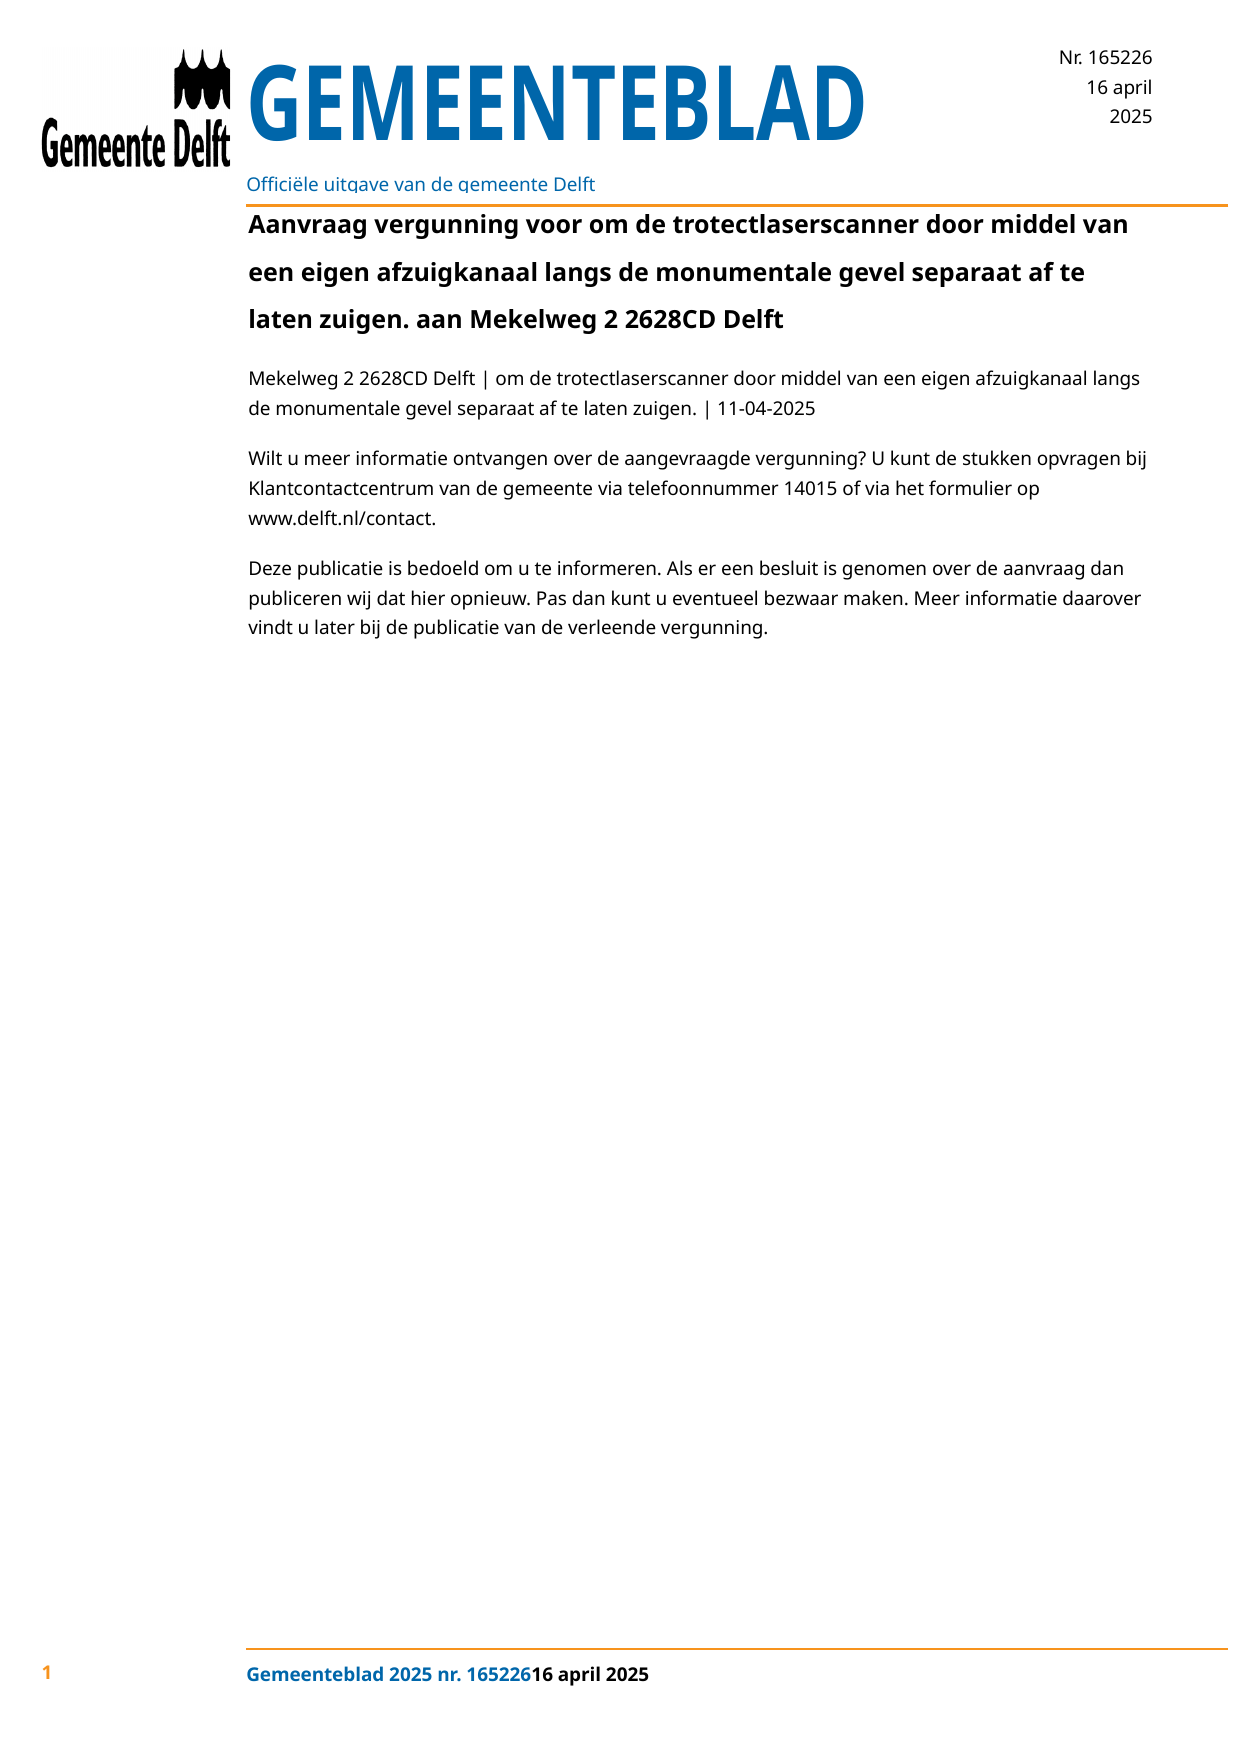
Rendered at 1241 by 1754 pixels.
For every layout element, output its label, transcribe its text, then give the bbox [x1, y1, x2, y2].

text Deze publicatie is bedoeld om u te informeren. Als er een besluit is genomen over de aanvraag dan publiceren wij dat hier opnieuw. Pas dan kunt u eventueel bezwaar maken. Meer informatie daarover vindt u later bij de publicatie van de verleende vergunning. [248, 555, 1152, 640]
picture [41, 47, 231, 172]
text Mekelweg 2 2628CD Delft | om de trotectlaserscanner door middel van een eigen afzuigkanaal langs de monumentale gevel separaat af te laten zuigen. | 11-04-2025 [248, 366, 1152, 421]
text Aanvraag vergunning voor om de trotectlaserscanner door middel van een eigen afzuigkanaal langs de monumentale gevel separaat af te laten zuigen. aan Mekelweg 2 2628CD Delft [248, 207, 1152, 336]
text Wilt u meer informatie ontvangen over de aangevraagde vergunning? U kunt de stukken opvragen bij Klantcontactcentrum van de gemeente via telefoonnummer 14015 of via het formulier op www.delft.nl/contact. [248, 446, 1152, 530]
